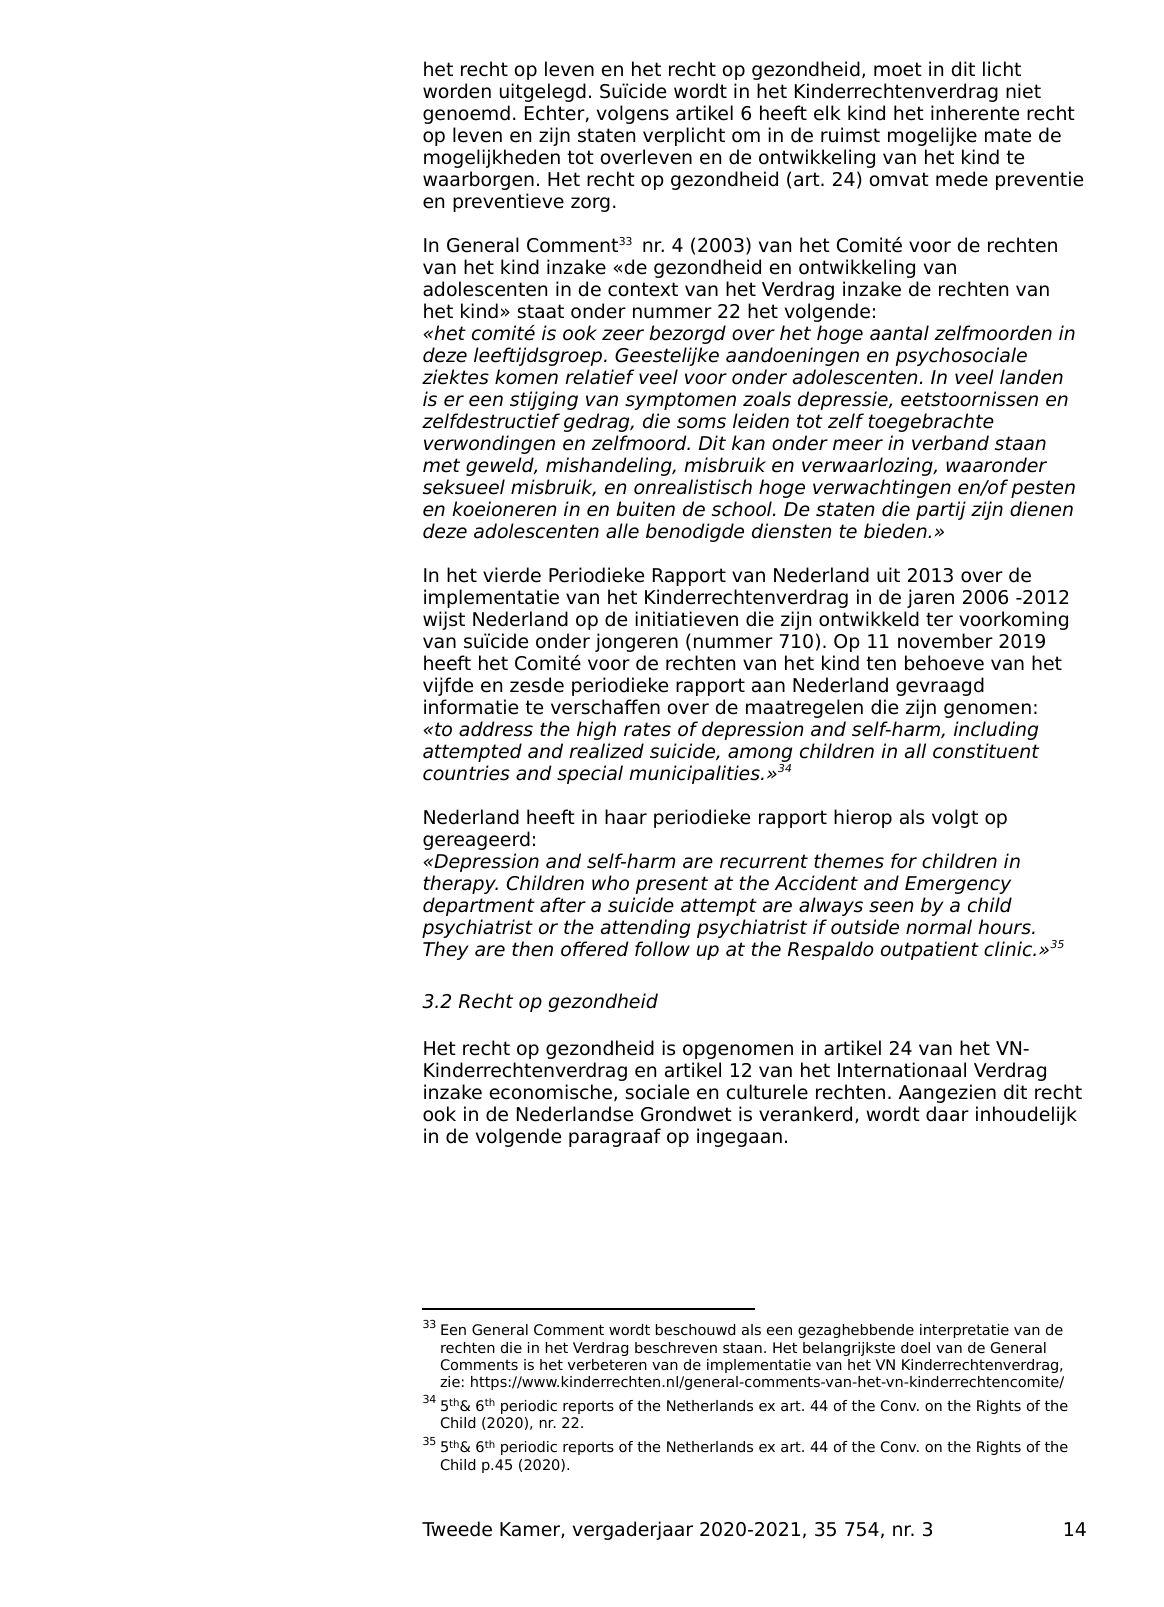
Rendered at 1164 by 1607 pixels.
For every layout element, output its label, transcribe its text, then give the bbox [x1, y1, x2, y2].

text «Depression and self-harm are recurrent themes for children in therapy. Children who present at the Accident and Emergency department after a suicide attempt are always seen by a child psychiatrist or the attending psychiatrist if outside normal hours. They are then offered follow up at the Respaldo outpatient clinic.» [422, 851, 1087, 961]
text het recht op leven en het recht op gezondheid, moet in dit licht worden uitgelegd. Suïcide wordt in het Kinderrechtenverdrag niet genoemd. Echter, volgens artikel 6 heeft elk kind het inherente recht op leven en zijn staten verplicht om in de ruimst mogelijke mate de mogelijkheden tot overleven en de ontwikkeling van het kind te waarborgen. Het recht op gezondheid (art. 24) omvat mede preventie en preventieve zorg. [422, 59, 1087, 213]
text Het recht op gezondheid is opgenomen in artikel 24 van het VN-Kinderrechtenverdrag en artikel 12 van het Internationaal Verdrag inzake economische, sociale en culturele rechten. Aangezien dit recht ook in de Nederlandse Grondwet is verankerd, wordt daar inhoudelijk in de volgende paragraaf op ingegaan. [422, 1038, 1087, 1148]
text Nederland heeft in haar periodieke rapport hierop als volgt op gereageerd: [422, 807, 1087, 851]
text 5th& 6th periodic reports of the Netherlands ex art. 44 of the Conv. on the Rights of the Child (2020), nr. 22. [422, 1393, 1087, 1432]
text 5th& 6th periodic reports of the Netherlands ex art. 44 of the Conv. on the Rights of the Child p.45 (2020). [422, 1435, 1087, 1474]
text «het comité is ook zeer bezorgd over het hoge aantal zelfmoorden in deze leeftijdsgroep. Geestelijke aandoeningen en psychosociale ziektes komen relatief veel voor onder adolescenten. In veel landen is er een stijging van symptomen zoals depressie, eetstoornissen en zelfdestructief gedrag, die soms leiden tot zelf toegebrachte verwondingen en zelfmoord. Dit kan onder meer in verband staan met geweld, mishandeling, misbruik en verwaarlozing, waaronder seksueel misbruik, en onrealistisch hoge verwachtingen en/of pesten en koeioneren in en buiten de school. De staten die partij zijn dienen deze adolescenten alle benodigde diensten te bieden.» [422, 323, 1087, 543]
subtitle 3.2 Recht op gezondheid [422, 991, 1087, 1013]
text Een General Comment wordt beschouwd als een gezaghebbende interpretatie van de rechten die in het Verdrag beschreven staan. Het belangrijkste doel van de General Comments is het verbeteren van de implementatie van het VN Kinderrechtenverdrag, zie: https://www.kinderrechten.nl/general-comments-van-het-vn-kinderrechtencomite/ [422, 1318, 1087, 1391]
text «to address the high rates of depression and self-harm, including attempted and realized suicide, among children in all constituent countries and special municipalities.» [422, 719, 1087, 785]
text In het vierde Periodieke Rapport van Nederland uit 2013 over de implementatie van het Kinderrechtenverdrag in de jaren 2006 -2012 wijst Nederland op de initiatieven die zijn ontwikkeld ter voorkoming van suïcide onder jongeren (nummer 710). Op 11 november 2019 heeft het Comité voor de rechten van het kind ten behoeve van het vijfde en zesde periodieke rapport aan Nederland gevraagd informatie te verschaffen over de maatregelen die zijn genomen: [422, 565, 1087, 719]
text In General Comment nr. 4 (2003) van het Comité voor de rechten van het kind inzake «de gezondheid en ontwikkeling van adolescenten in de context van het Verdrag inzake de rechten van het kind» staat onder nummer 22 het volgende: [422, 235, 1087, 323]
